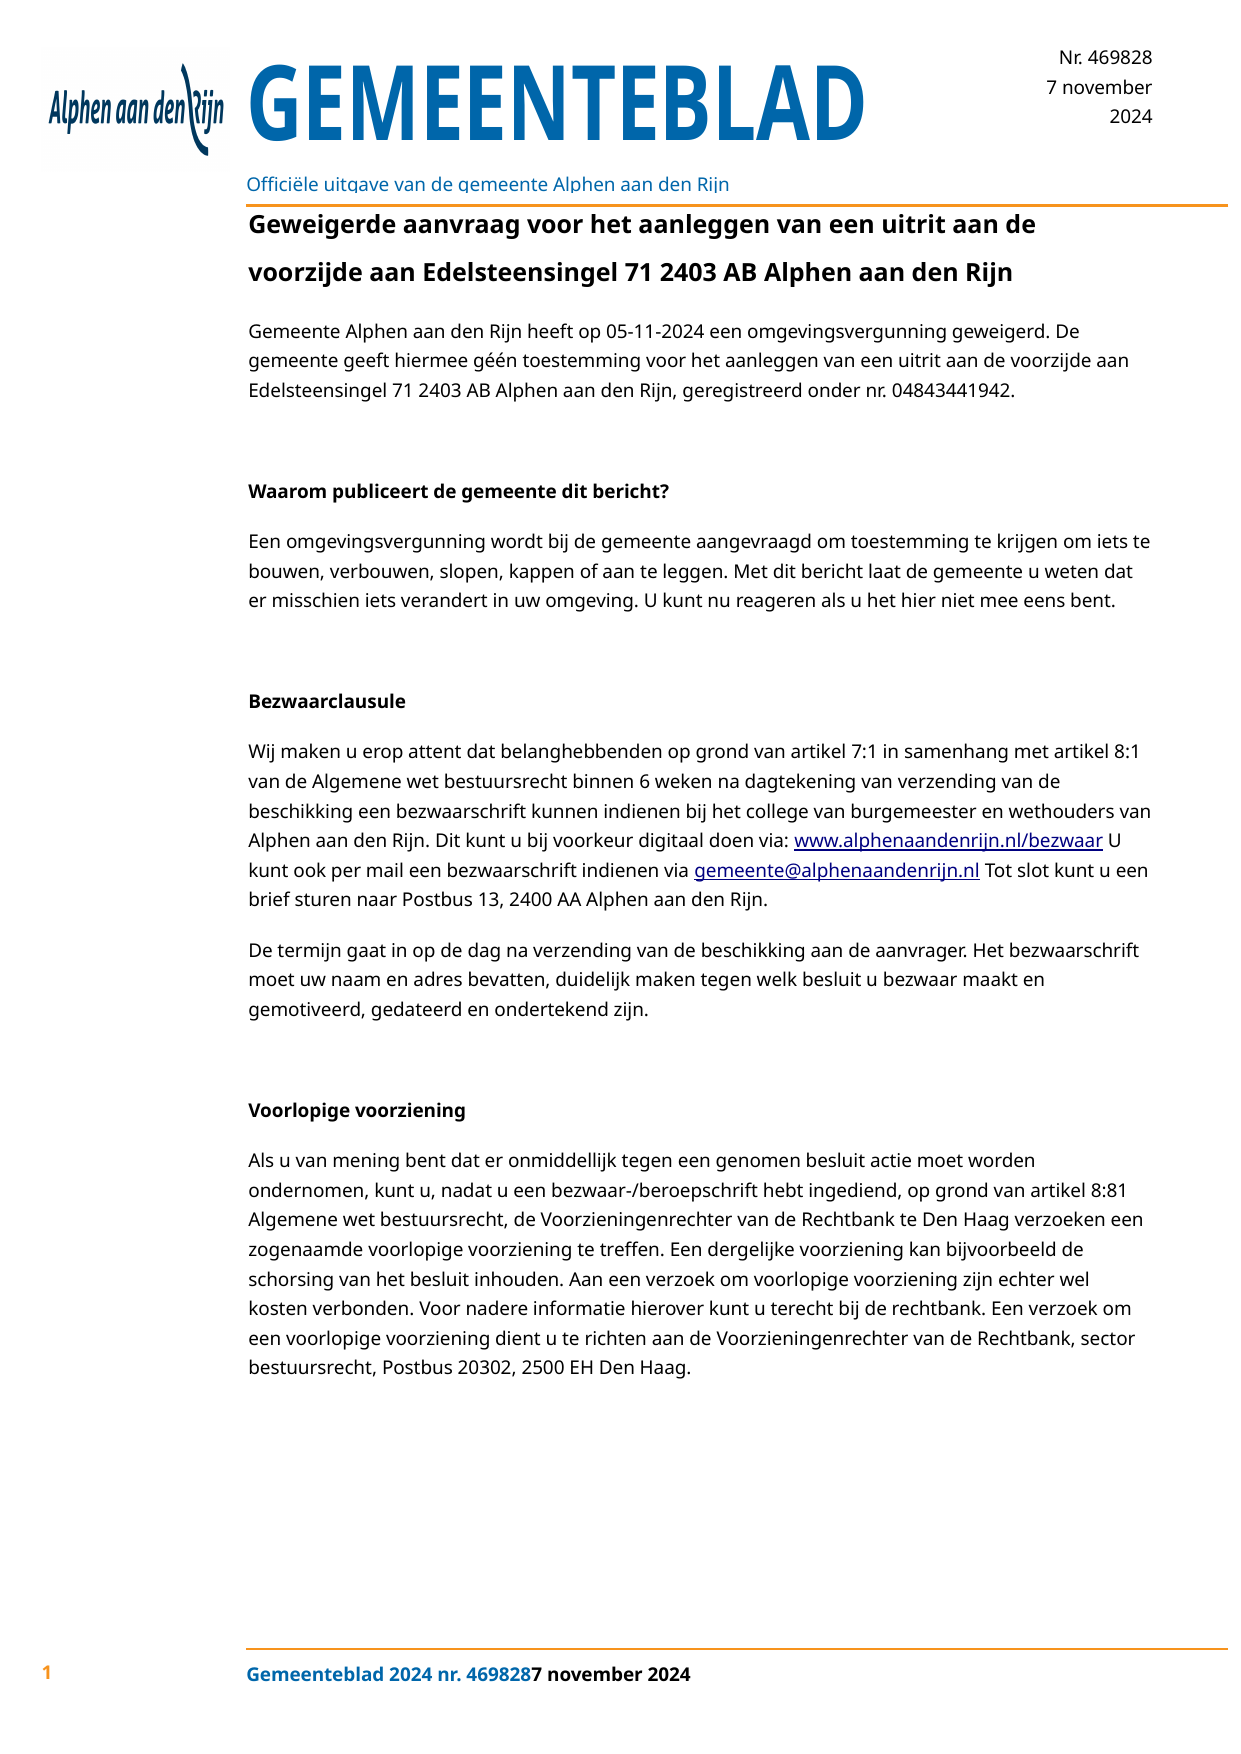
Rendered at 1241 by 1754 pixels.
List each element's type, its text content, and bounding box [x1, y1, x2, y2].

text Wij maken u erop attent dat belanghebbenden op grond van artikel 7:1 in samenhang met artikel 8:1 van de Algemene wet bestuursrecht binnen 6 weken na dagtekening van verzending van de beschikking een bezwaarschrift kunnen indienen bij het college van burgemeester en wethouders van Alphen aan den Rijn. Dit kunt u bij voorkeur digitaal doen via: www.alphenaandenrijn.nl/bezwaar U kunt ook per mail een bezwaarschrift indienen via gemeente@alphenaandenrijn.nl Tot slot kunt u een brief sturen naar Postbus 13, 2400 AA Alphen aan den Rijn. [248, 739, 1152, 912]
text Geweigerde aanvraag voor het aanleggen van een uitrit aan de voorzijde aan Edelsteensingel 71 2403 AB Alphen aan den Rijn [248, 207, 1152, 288]
text Bezwaarclausule [248, 688, 1152, 714]
text De termijn gaat in op de dag na verzending van de beschikking aan de aanvrager. Het bezwaarschrift moet uw naam en adres bevatten, duidelijk maken tegen welk besluit u bezwaar maakt en gemotiveerd, gedateerd en ondertekend zijn. [248, 937, 1152, 1022]
text Een omgevingsvergunning wordt bij de gemeente aangevraagd om toestemming te krijgen om iets te bouwen, verbouwen, slopen, kappen of aan te leggen. Met dit bericht laat de gemeente u weten dat er misschien iets verandert in uw omgeving. U kunt nu reageren als u het hier niet mee eens bent. [248, 528, 1152, 613]
text Als u van mening bent dat er onmiddellijk tegen een genomen besluit actie moet worden ondernomen, kunt u, nadat u een bezwaar-/beroepschrift hebt ingediend, op grond van artikel 8:81 Algemene wet bestuursrecht, de Voorzieningenrechter van de Rechtbank te Den Haag verzoeken een zogenaamde voorlopige voorziening te treffen. Een dergelijke voorziening kan bijvoorbeeld de schorsing van het besluit inhouden. Aan een verzoek om voorlopige voorziening zijn echter wel kosten verbonden. Voor nadere informatie hierover kunt u terecht bij de rechtbank. Een verzoek om een voorlopige voorziening dient u te richten aan de Voorzieningenrechter van de Rechtbank, sector bestuursrecht, Postbus 20302, 2500 EH Den Haag. [248, 1147, 1152, 1380]
picture [41, 47, 231, 172]
text Voorlopige voorziening [248, 1097, 1152, 1123]
text Waarom publiceert de gemeente dit bericht? [248, 478, 1152, 504]
text Gemeente Alphen aan den Rijn heeft op 05-11-2024 een omgevingsvergunning geweigerd. De gemeente geeft hiermee géén toestemming voor het aanleggen van een uitrit aan de voorzijde aan Edelsteensingel 71 2403 AB Alphen aan den Rijn, geregistreerd onder nr. 04843441942. [248, 318, 1152, 403]
